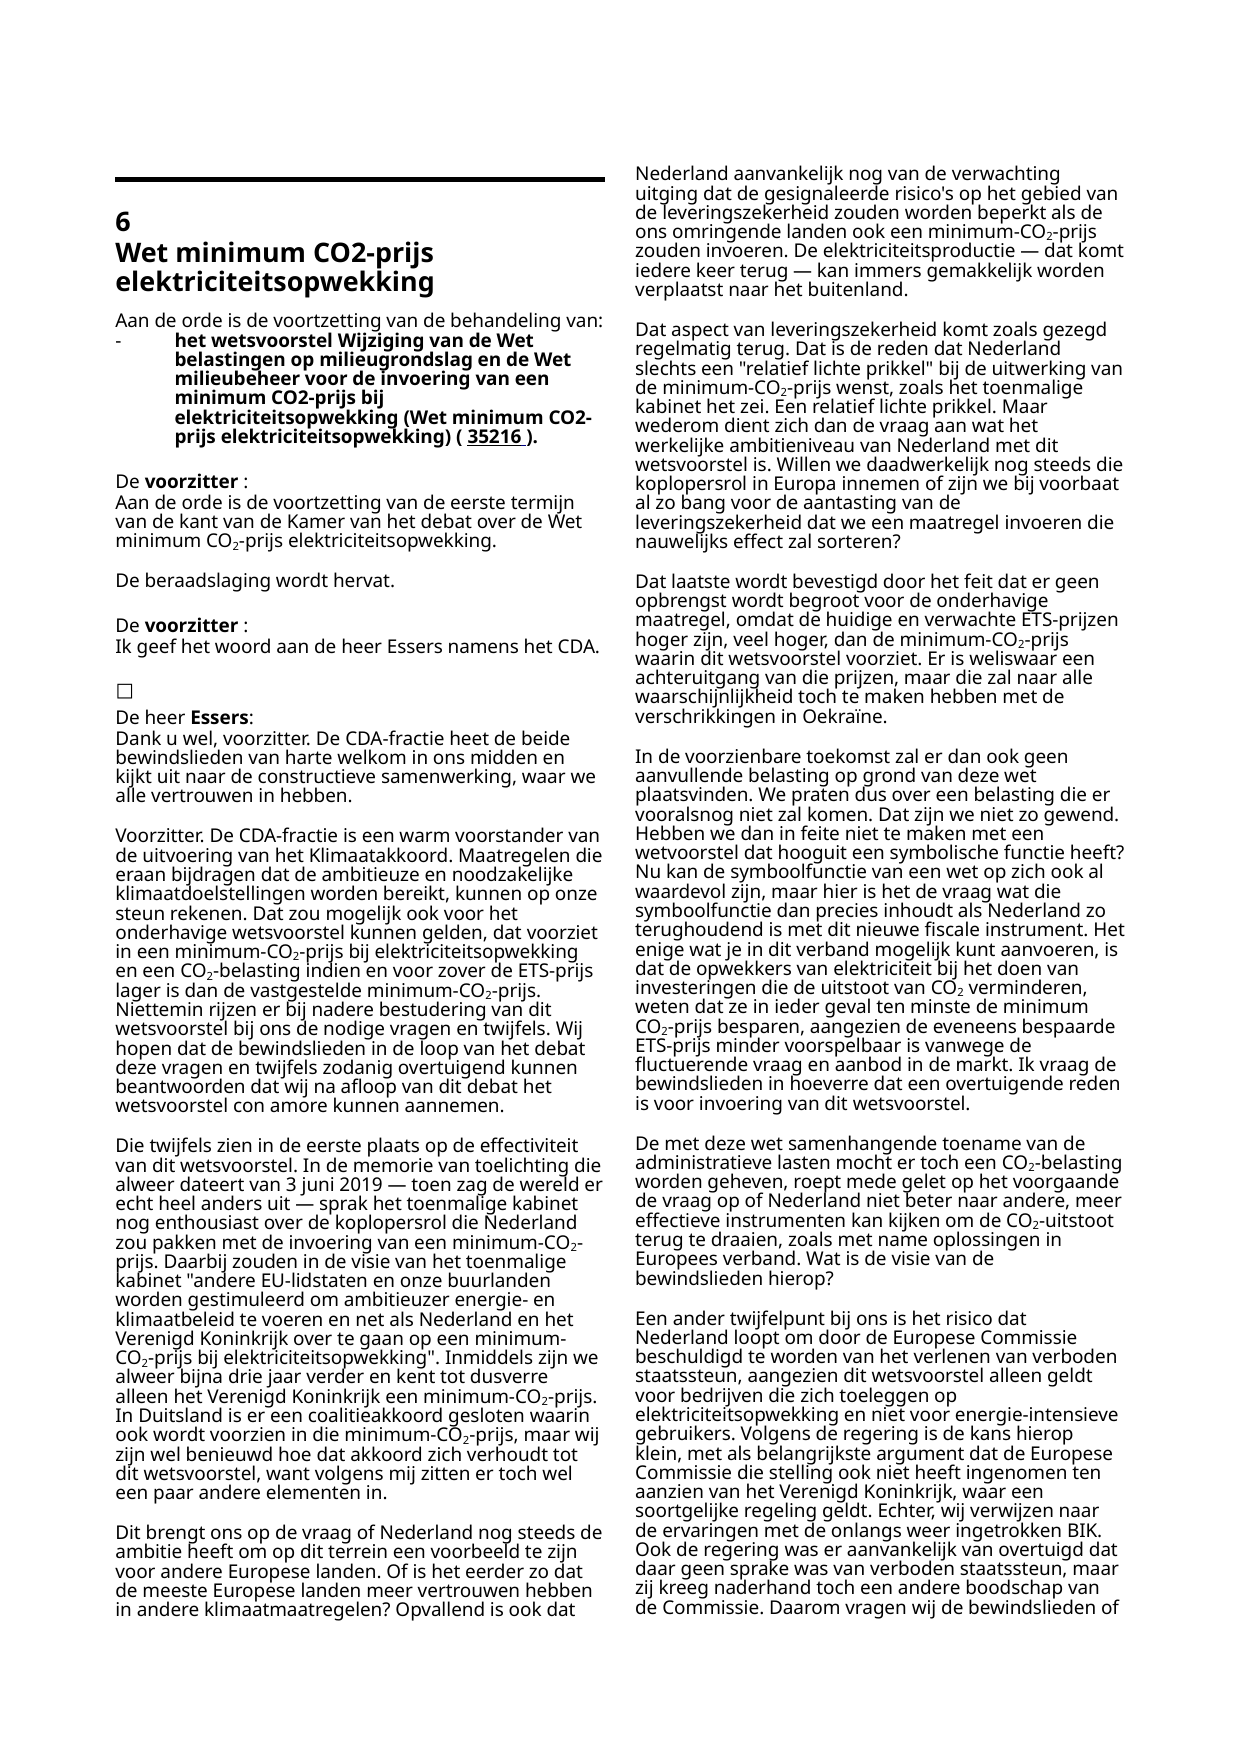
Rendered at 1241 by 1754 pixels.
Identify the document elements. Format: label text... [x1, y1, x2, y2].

text ⬜ [115, 678, 605, 704]
text Aan de orde is de voortzetting van de eerste termijn van de kant van de Kamer van het debat over de Wet minimum CO2-prijs elektriciteitsopwekking. [115, 494, 605, 551]
text Aan de orde is de voortzetting van de behandeling van: [115, 312, 605, 332]
text Voorzitter. De CDA-fractie is een warm voorstander van de uitvoering van het Klimaatakkoord. Maatregelen die eraan bijdragen dat de ambitieuze en noodzakelijke klimaatdoelstellingen worden bereikt, kunnen op onze steun rekenen. Dat zou mogelijk ook voor het onderhavige wetsvoorstel kunnen gelden, dat voorziet in een minimum-CO2-prijs bij elektriciteitsopwekking en een CO2-belasting indien en voor zover de ETS-prijs lager is dan de vastgestelde minimum-CO2-prijs. Niettemin rijzen er bij nadere bestudering van dit wetsvoorstel bij ons de nodige vragen en twijfels. Wij hopen dat de bewindslieden in de loop van het debat deze vragen en twijfels zodanig overtuigend kunnen beantwoorden dat wij na afloop van dit debat het wetsvoorstel con amore kunnen aannemen. [115, 827, 605, 1117]
text De heer Essers: [115, 704, 605, 730]
text Dat aspect van leveringszekerheid komt zoals gezegd regelmatig terug. Dat is de reden dat Nederland slechts een "relatief lichte prikkel" bij de uitwerking van de minimum-CO2-prijs wenst, zoals het toenmalige kabinet het zei. Een relatief lichte prikkel. Maar wederom dient zich dan de vraag aan wat het werkelijke ambitieniveau van Nederland met dit wetsvoorstel is. Willen we daadwerkelijk nog steeds die koplopersrol in Europa innemen of zijn we bij voorbaat al zo bang voor de aantasting van de leveringszekerheid dat we een maatregel invoeren die nauwelijks effect zal sorteren? [635, 321, 1125, 552]
text Die twijfels zien in de eerste plaats op de effectiviteit van dit wetsvoorstel. In de memorie van toelichting die alweer dateert van 3 juni 2019 — toen zag de wereld er echt heel anders uit — sprak het toenmalige kabinet nog enthousiast over de koplopersrol die Nederland zou pakken met de invoering van een minimum-CO2-prijs. Daarbij zouden in de visie van het toenmalige kabinet "andere EU-lidstaten en onze buurlanden worden gestimuleerd om ambitieuzer energie- en klimaatbeleid te voeren en net als Nederland en het Verenigd Koninkrijk over te gaan op een minimum-CO2-prijs bij elektriciteitsopwekking". Inmiddels zijn we alweer bijna drie jaar verder en kent tot dusverre alleen het Verenigd Koninkrijk een minimum-CO2-prijs. In Duitsland is er een coalitieakkoord gesloten waarin ook wordt voorzien in die minimum-CO2-prijs, maar wij zijn wel benieuwd hoe dat akkoord zich verhoudt tot dit wetsvoorstel, want volgens mij zitten er toch wel een paar andere elementen in. [115, 1137, 605, 1503]
text Dit brengt ons op de vraag of Nederland nog steeds de ambitie heeft om op dit terrein een voorbeeld te zijn voor andere Europese landen. Of is het eerder zo dat de meeste Europese landen meer vertrouwen hebben in andere klimaatmaatregelen? Opvallend is ook dat [115, 1524, 605, 1621]
text Een ander twijfelpunt bij ons is het risico dat Nederland loopt om door de Europese Commissie beschuldigd te worden van het verlenen van verboden staatssteun, aangezien dit wetsvoorstel alleen geldt voor bedrijven die zich toeleggen op elektriciteitsopwekking en niet voor energie-intensieve gebruikers. Volgens de regering is de kans hierop klein, met als belangrijkste argument dat de Europese Commissie die stelling ook niet heeft ingenomen ten aanzien van het Verenigd Koninkrijk, waar een soortgelijke regeling geldt. Echter, wij verwijzen naar de ervaringen met de onlangs weer ingetrokken BIK. Ook de regering was er aanvankelijk van overtuigd dat daar geen sprake was van verboden staatssteun, maar zij kreeg naderhand toch een andere boodschap van de Commissie. Daarom vragen wij de bewindslieden of [635, 1309, 1125, 1618]
text In de voorzienbare toekomst zal er dan ook geen aanvullende belasting op grond van deze wet plaatsvinden. We praten dus over een belasting die er vooralsnog niet zal komen. Dat zijn we niet zo gewend. Hebben we dan in feite niet te maken met een wetvoorstel dat hooguit een symbolische functie heeft? Nu kan de symboolfunctie van een wet op zich ook al waardevol zijn, maar hier is het de vraag wat die symboolfunctie dan precies inhoudt als Nederland zo terughoudend is met dit nieuwe fiscale instrument. Het enige wat je in dit verband mogelijk kunt aanvoeren, is dat de opwekkers van elektriciteit bij het doen van investeringen die de uitstoot van CO2 verminderen, weten dat ze in ieder geval ten minste de minimum CO2-prijs besparen, aangezien de eveneens bespaarde ETS-prijs minder voorspelbaar is vanwege de fluctuerende vraag en aanbod in de markt. Ik vraag de bewindslieden in hoeverre dat een overtuigende reden is voor invoering van dit wetsvoorstel. [635, 748, 1125, 1114]
text Dank u wel, voorzitter. De CDA-fractie heet de beide bewindslieden van harte welkom in ons midden en kijkt uit naar de constructieve samenwerking, waar we alle vertrouwen in hebben. [115, 730, 605, 807]
list het wetsvoorstel Wijziging van de Wet belastingen op milieugrondslag en de Wet milieubeheer voor de invoering van een minimum CO2-prijs bij elektriciteitsopwekking (Wet minimum CO2-prijs elektriciteitsopwekking) ( 35216 ). [115, 332, 605, 447]
text Ik geef het woord aan de heer Essers namens het CDA. [115, 638, 605, 657]
text De beraadslaging wordt hervat. [115, 572, 605, 592]
text Dat laatste wordt bevestigd door het feit dat er geen opbrengst wordt begroot voor de onderhavige maatregel, omdat de huidige en verwachte ETS-prijzen hoger zijn, veel hoger, dan de minimum-CO2-prijs waarin dit wetsvoorstel voorziet. Er is weliswaar een achteruitgang van die prijzen, maar die zal naar alle waarschijnlijkheid toch te maken hebben met de verschrikkingen in Oekraïne. [635, 573, 1125, 727]
text Nederland aanvankelijk nog van de verwachting uitging dat de gesignaleerde risico's op het gebied van de leveringszekerheid zouden worden beperkt als de ons omringende landen ook een minimum-CO2-prijs zouden invoeren. De elektriciteitsproductie — dat komt iedere keer terug — kan immers gemakkelijk worden verplaatst naar het buitenland. [635, 165, 1125, 300]
text De voorzitter : [115, 468, 605, 494]
text Wet minimum CO2-prijs elektriciteitsopwekking [115, 239, 605, 312]
text De voorzitter : [115, 612, 605, 638]
text 6 [115, 203, 605, 239]
text De met deze wet samenhangende toename van de administratieve lasten mocht er toch een CO2-belasting worden geheven, roept mede gelet op het voorgaande de vraag op of Nederland niet beter naar andere, meer effectieve instrumenten kan kijken om de CO2-uitstoot terug te draaien, zoals met name oplossingen in Europees verband. Wat is de visie van de bewindslieden hierop? [635, 1135, 1125, 1289]
